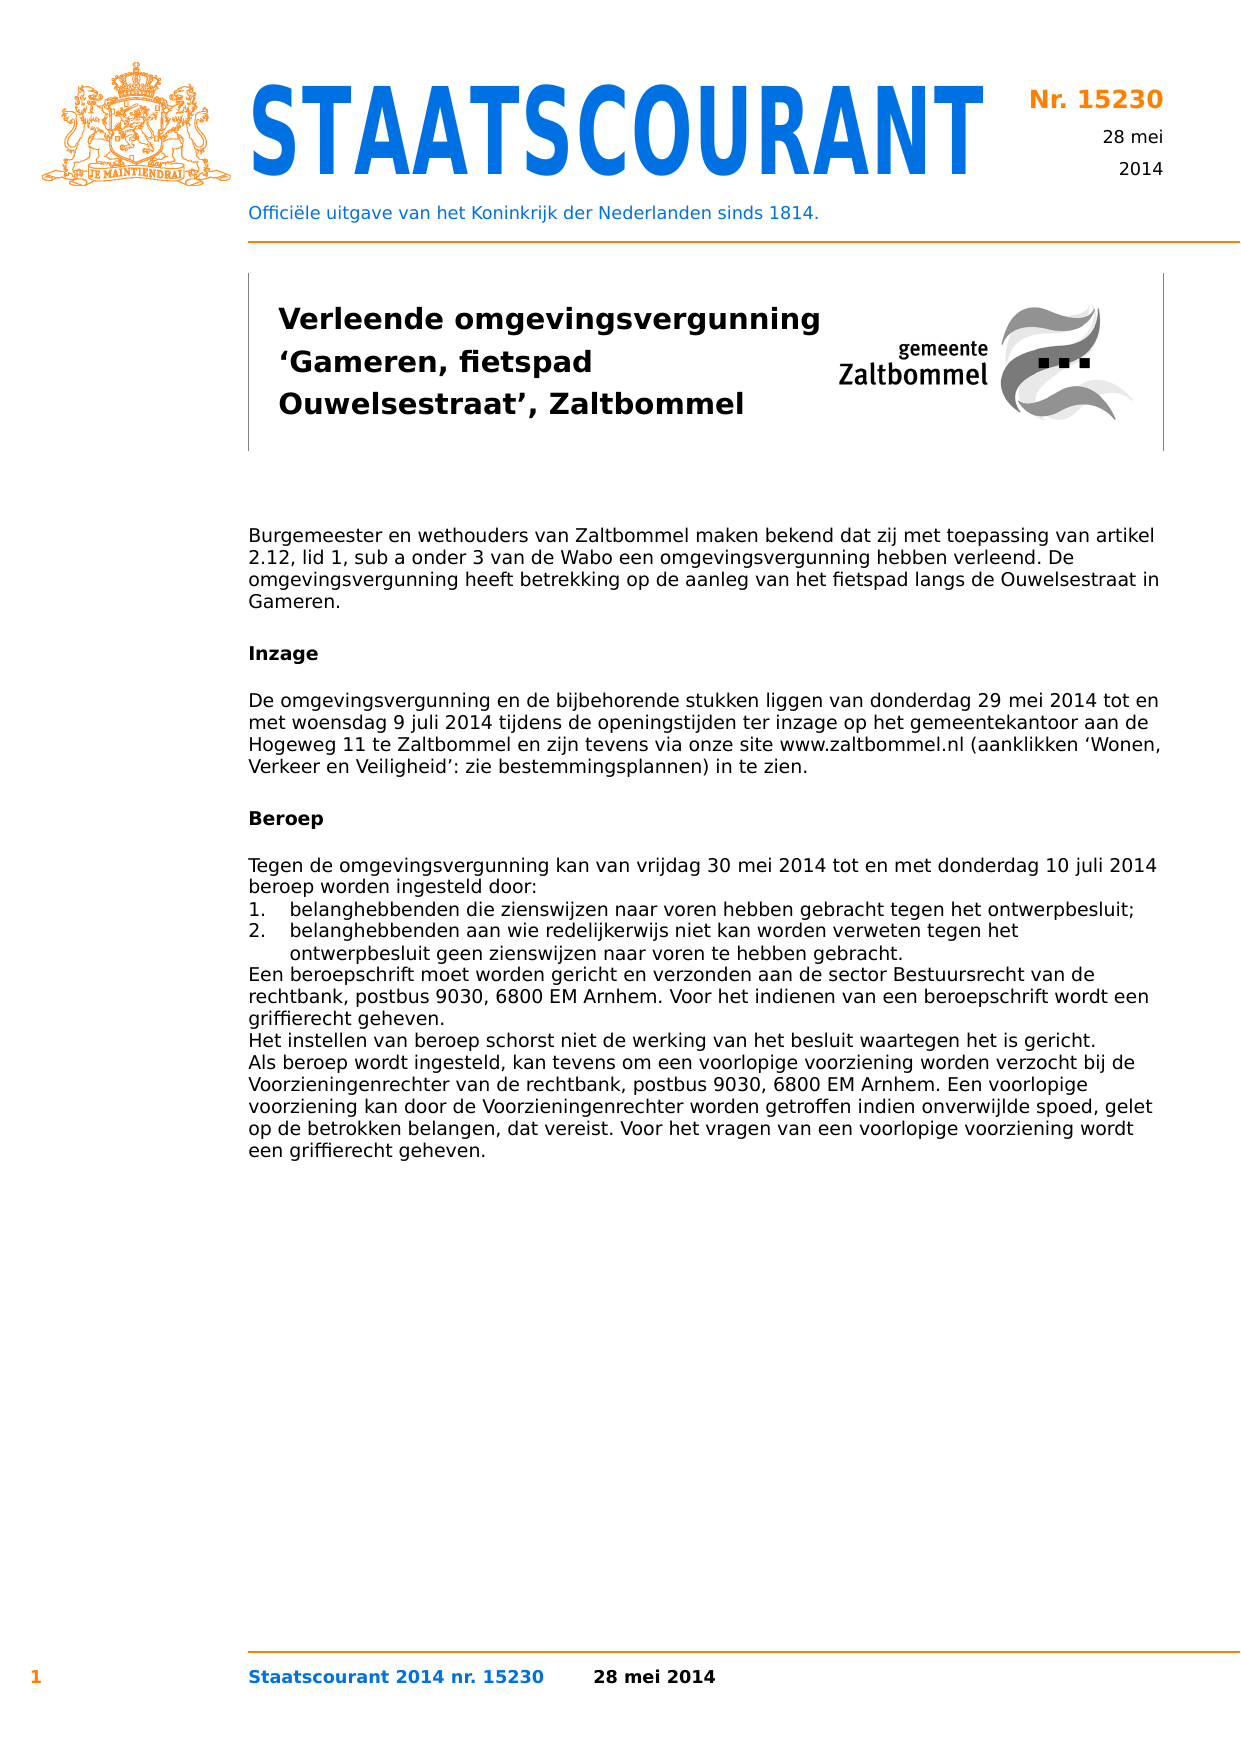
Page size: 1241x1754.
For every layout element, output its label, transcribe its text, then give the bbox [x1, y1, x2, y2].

text Het instellen van beroep schorst niet de werking van het besluit waartegen het is gericht. [248, 1030, 1163, 1052]
text Als beroep wordt ingesteld, kan tevens om een voorlopige voorziening worden verzocht bij de Voorzieningenrechter van de rechtbank, postbus 9030, 6800 EM Arnhem. Een voorlopige voorziening kan door de Voorzieningenrechter worden getroffen indien onverwijlde spoed, gelet op de betrokken belangen, dat vereist. Voor het vragen van een voorlopige voorziening wordt een griffierecht geheven. [248, 1052, 1163, 1162]
table_cell 2014 [998, 153, 1240, 203]
text Tegen de omgevingsvergunning kan van vrijdag 30 mei 2014 tot en met donderdag 10 juli 2014 beroep worden ingesteld door: [248, 854, 1163, 898]
subtitle Inzage [248, 643, 1163, 664]
table_cell Officiële uitgave van het Koninkrijk der Nederlanden sinds 1814. [248, 203, 1240, 241]
table_cell 28 mei [998, 121, 1240, 153]
text De omgevingsvergunning en de bijbehorende stukken liggen van donderdag 29 mei 2014 tot en met woensdag 9 juli 2014 tijdens de openingstijden ter inzage op het gemeentekantoor aan de Hogeweg 11 te Zaltbommel en zijn tevens via onze site www.zaltbommel.nl (aanklikken ‘Wonen, Verkeer en Veiligheid’: zie bestemmingsplannen) in te zien. [248, 689, 1163, 777]
text 2. belanghebbenden aan wie redelijkerwijs niet kan worden verweten tegen het ontwerpbesluit geen zienswijzen naar voren te hebben gebracht. [248, 920, 1163, 964]
text Een beroepschrift moet worden gericht en verzonden aan de sector Bestuursrecht van de rechtbank, postbus 9030, 6800 EM Arnhem. Voor het indienen van een beroepschrift wordt een griffierecht geheven. [248, 964, 1163, 1030]
table_header STAATSCOURANT [248, 62, 998, 203]
picture [41, 62, 231, 186]
subtitle Beroep [248, 807, 1163, 829]
text Burgemeester en wethouders van Zaltbommel maken bekend dat zij met toepassing van artikel 2.12, lid 1, sub a onder 3 van de Wabo een omgevingsvergunning hebben verleend. De omgevingsvergunning heeft betrekking op de aanleg van het fietspad langs de Ouwelsestraat in Gameren. [248, 525, 1163, 613]
subtitle Verleende omgevingsvergunning ‘Gameren, fietspad Ouwelsestraat’, Zaltbommel [249, 273, 1163, 451]
picture [838, 302, 1134, 421]
table_header [25, 62, 248, 241]
text 1. belanghebbenden die zienswijzen naar voren hebben gebracht tegen het ontwerpbesluit; [248, 898, 1163, 920]
table_header Nr. 15230 [998, 62, 1240, 121]
